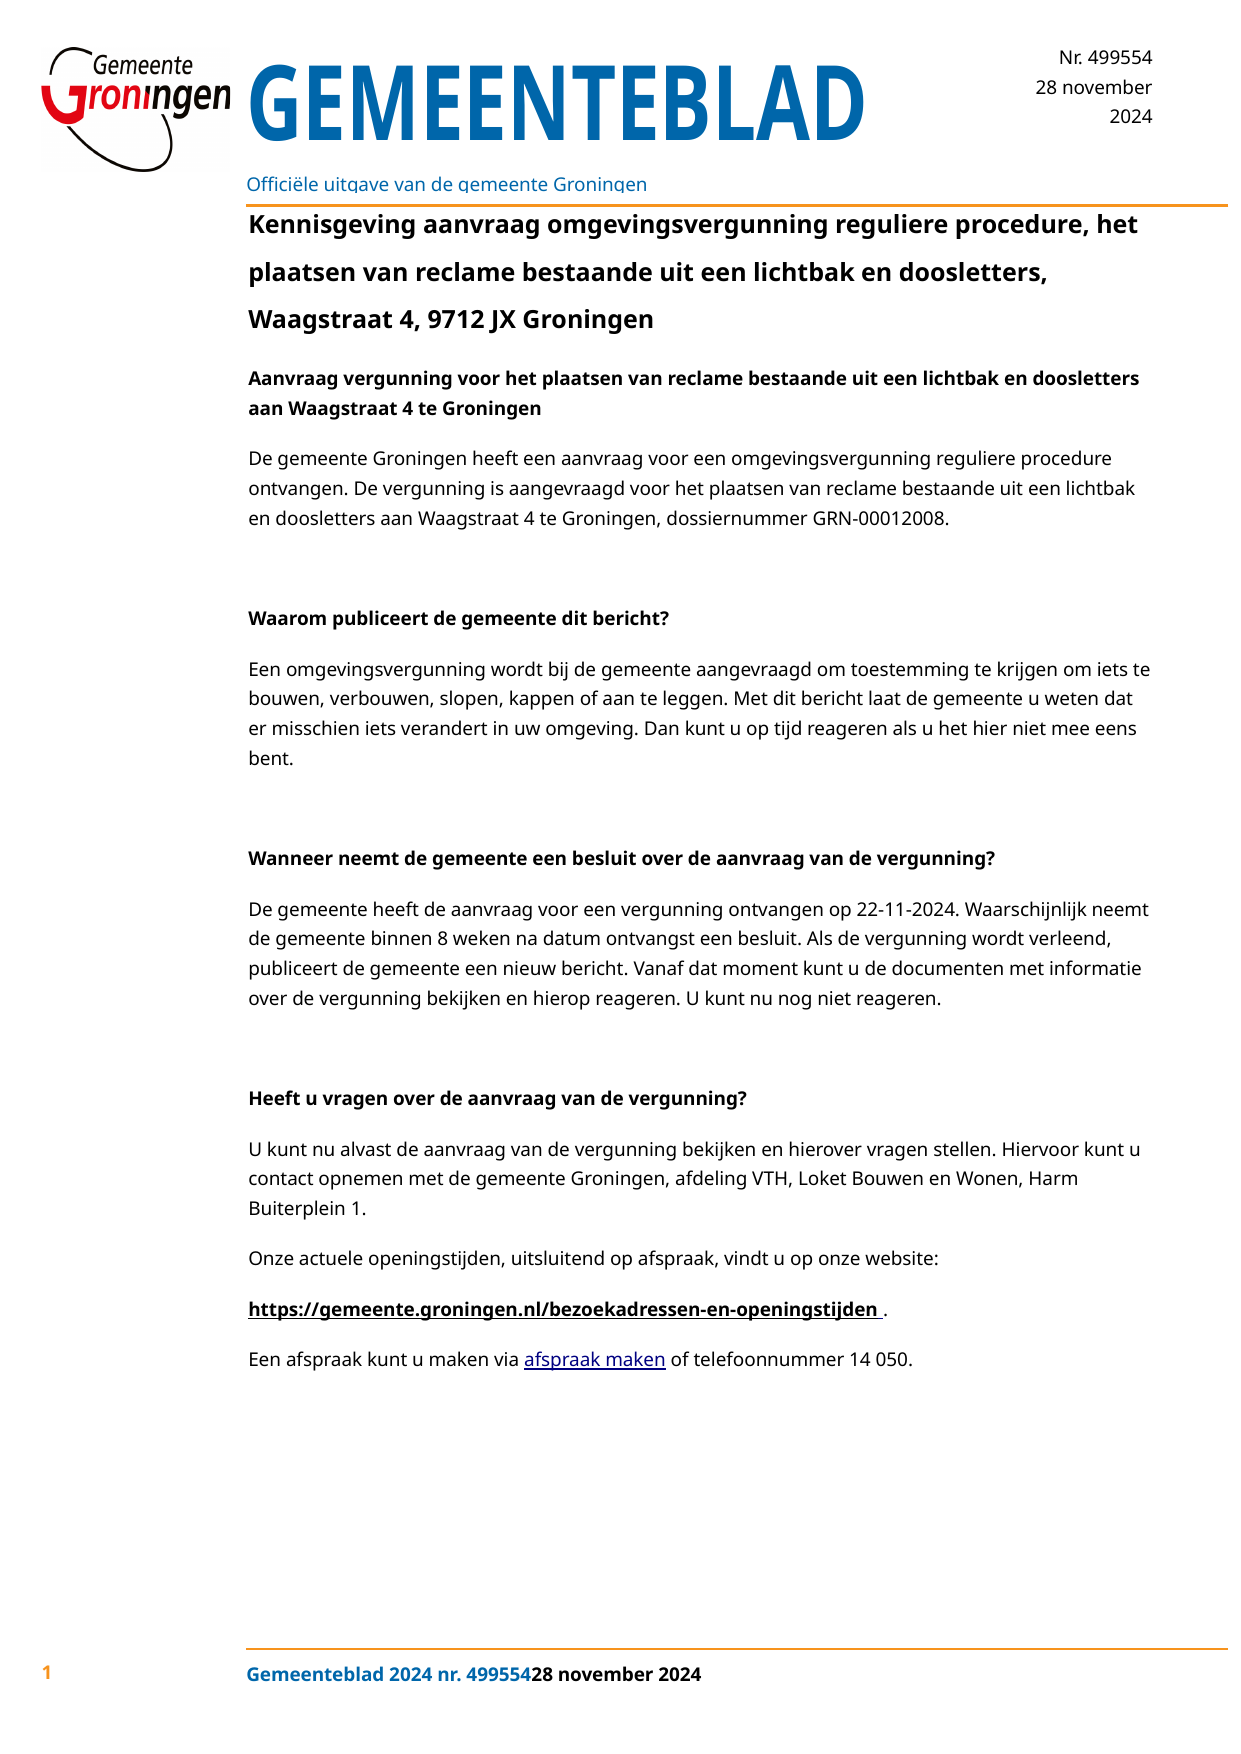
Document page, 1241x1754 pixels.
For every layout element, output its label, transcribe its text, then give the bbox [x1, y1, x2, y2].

text Kennisgeving aanvraag omgevingsvergunning reguliere procedure, het plaatsen van reclame bestaande uit een lichtbak en doosletters, Waagstraat 4, 9712 JX Groningen [248, 207, 1152, 336]
text Heeft u vragen over de aanvraag van de vergunning? [248, 1086, 1152, 1111]
text Onze actuele openingstijden, uitsluitend op afspraak, vindt u op onze website: [248, 1246, 1152, 1271]
text Een afspraak kunt u maken via afspraak maken of telefoonnummer 14 050. [248, 1346, 1152, 1372]
text Een omgevingsvergunning wordt bij de gemeente aangevraagd om toestemming te krijgen om iets te bouwen, verbouwen, slopen, kappen of aan te leggen. Met dit bericht laat de gemeente u weten dat er misschien iets verandert in uw omgeving. Dan kunt u op tijd reageren als u het hier niet mee eens bent. [248, 656, 1152, 770]
text De gemeente Groningen heeft een aanvraag voor een omgevingsvergunning reguliere procedure ontvangen. De vergunning is aangevraagd voor het plaatsen van reclame bestaande uit een lichtbak en doosletters aan Waagstraat 4 te Groningen, dossiernummer GRN-00012008. [248, 446, 1152, 530]
text Aanvraag vergunning voor het plaatsen van reclame bestaande uit een lichtbak en doosletters aan Waagstraat 4 te Groningen [248, 366, 1152, 421]
text https://gemeente.groningen.nl/bezoekadressen-en-openingstijden . [248, 1296, 1152, 1322]
text Waarom publiceert de gemeente dit bericht? [248, 606, 1152, 631]
text U kunt nu alvast de aanvraag van de vergunning bekijken en hierover vragen stellen. Hiervoor kunt u contact opnemen met de gemeente Groningen, afdeling VTH, Loket Bouwen en Wonen, Harm Buiterplein 1. [248, 1136, 1152, 1221]
text Wanneer neemt de gemeente een besluit over de aanvraag van de vergunning? [248, 846, 1152, 871]
text De gemeente heeft de aanvraag voor een vergunning ontvangen op 22-11-2024. Waarschijnlijk neemt de gemeente binnen 8 weken na datum ontvangst een besluit. Als de vergunning wordt verleend, publiceert de gemeente een nieuw bericht. Vanaf dat moment kunt u de documenten met informatie over de vergunning bekijken en hierop reageren. U kunt nu nog niet reageren. [248, 896, 1152, 1010]
picture [41, 47, 231, 172]
